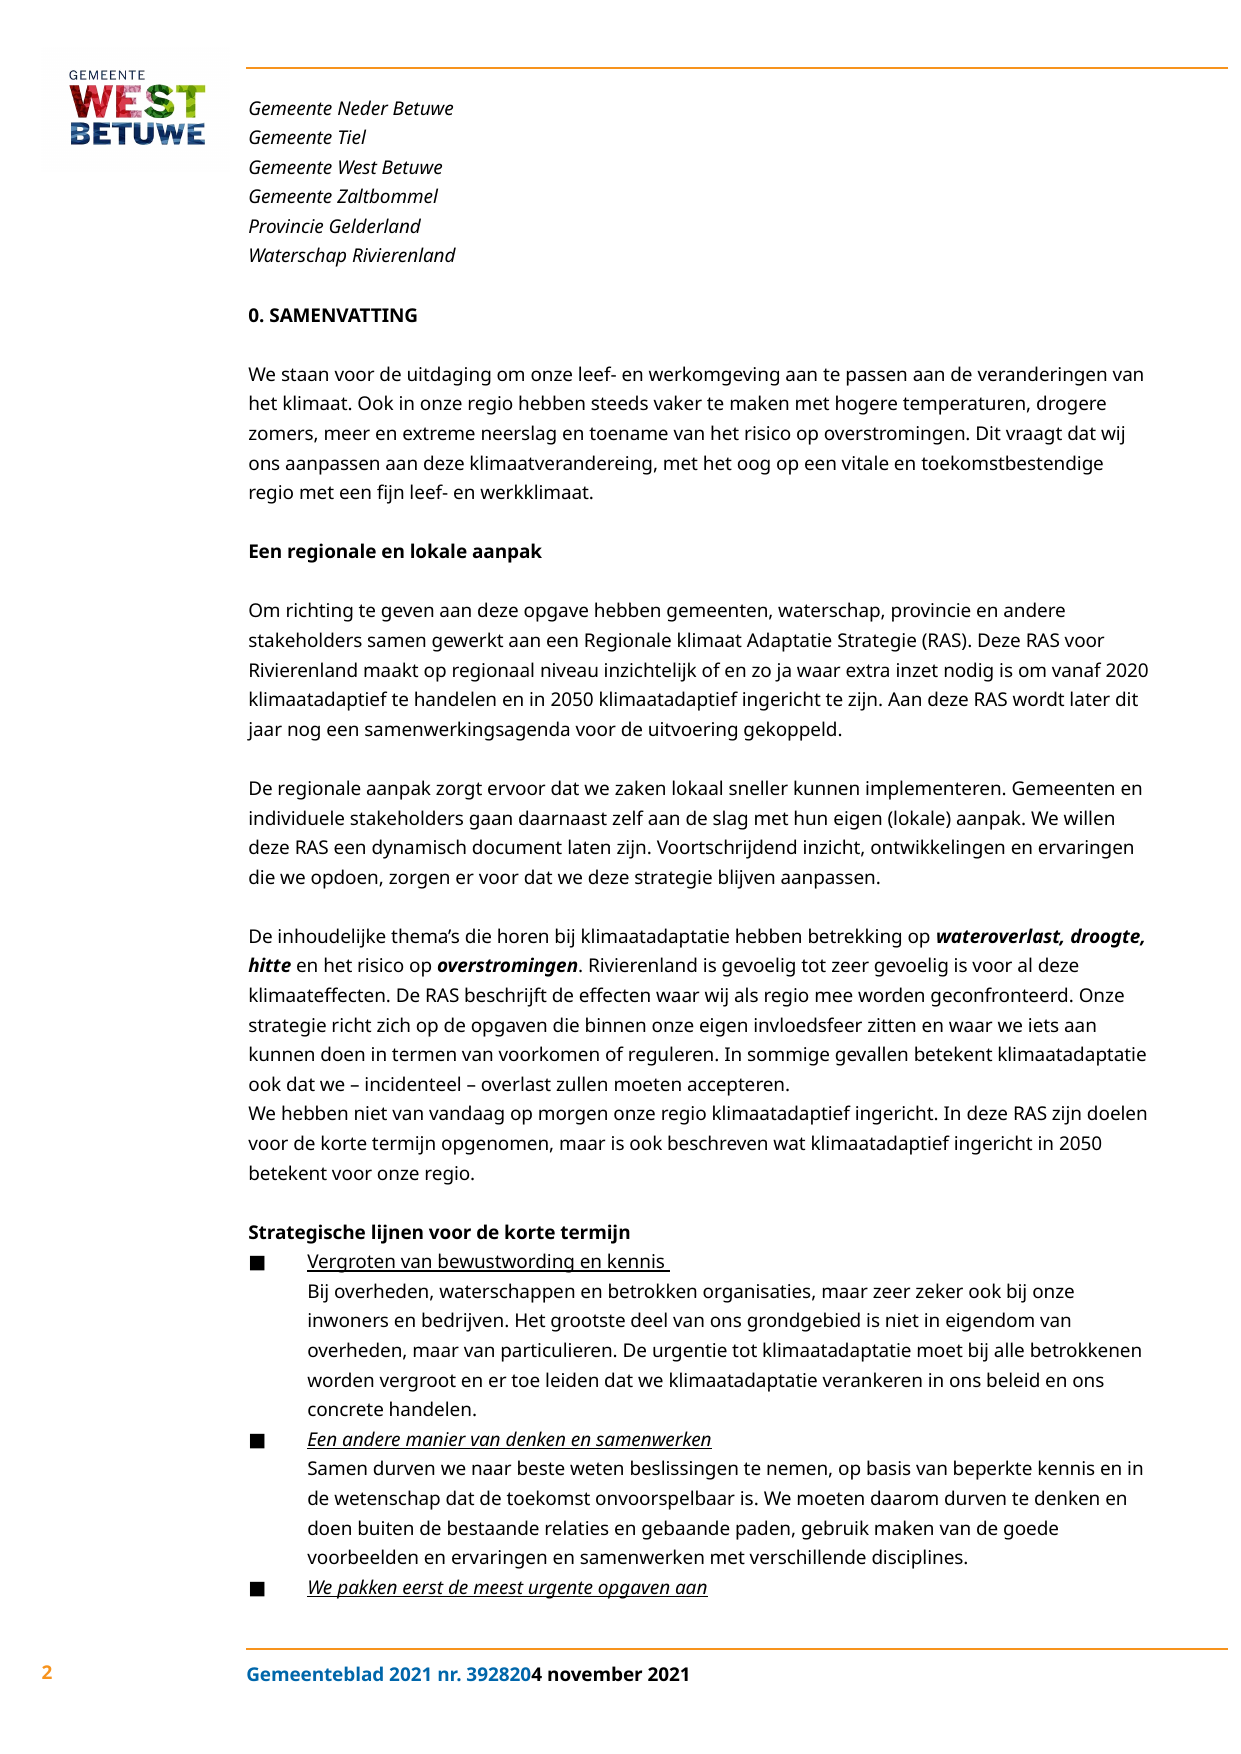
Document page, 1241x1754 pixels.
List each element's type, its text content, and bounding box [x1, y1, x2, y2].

list Samen durven we naar beste weten beslissingen te nemen, op basis van beperkte kennis en in de wetenschap dat de toekomst onvoorspelbaar is. We moeten daarom durven te denken en doen buiten de bestaande relaties en gebaande paden, gebruik maken van de goede voorbeelden en ervaringen en samenwerken met verschillende disciplines. [248, 1456, 1152, 1570]
text Gemeente Tiel [248, 124, 1152, 150]
picture [41, 47, 231, 172]
list Een andere manier van denken en samenwerken [248, 1426, 1152, 1452]
text De regionale aanpak zorgt ervoor dat we zaken lokaal sneller kunnen implementeren. Gemeenten en individuele stakeholders gaan daarnaast zelf aan de slag met hun eigen (lokale) aanpak. We willen deze RAS een dynamisch document laten zijn. Voortschrijdend inzicht, ontwikkelingen en ervaringen die we opdoen, zorgen er voor dat we deze strategie blijven aanpassen. [248, 775, 1152, 890]
text Gemeente Neder Betuwe [248, 95, 1152, 121]
text Een regionale en lokale aanpak [248, 538, 1152, 564]
text Om richting te geven aan deze opgave hebben gemeenten, waterschap, provincie en andere stakeholders samen gewerkt aan een Regionale klimaat Adaptatie Strategie (RAS). Deze RAS voor Rivierenland maakt op regionaal niveau inzichtelijk of en zo ja waar extra inzet nodig is om vanaf 2020 klimaatadaptief te handelen en in 2050 klimaatadaptief ingericht te zijn. Aan deze RAS wordt later dit jaar nog een samenwerkingsagenda voor de uitvoering gekoppeld. [248, 598, 1152, 742]
text Provincie Gelderland [248, 213, 1152, 239]
text Gemeente Zaltbommel [248, 183, 1152, 209]
text De inhoudelijke thema’s die horen bij klimaatadaptatie hebben betrekking op wateroverlast, droogte, hitte en het risico op overstromingen. Rivierenland is gevoelig tot zeer gevoelig is voor al deze klimaateffecten. De RAS beschrijft de effecten waar wij als regio mee worden geconfronteerd. Onze strategie richt zich op de opgaven die binnen onze eigen invloedsfeer zitten en waar we iets aan kunnen doen in termen van voorkomen of reguleren. In sommige gevallen betekent klimaatadaptatie ook dat we – incidenteel – overlast zullen moeten accepteren. [248, 923, 1152, 1097]
text 0. SAMENVATTING [248, 302, 1152, 328]
list We pakken eerst de meest urgente opgaven aan [248, 1574, 1152, 1600]
text Strategische lijnen voor de korte termijn [248, 1219, 1152, 1245]
text Waterschap Rivierenland [248, 243, 1152, 268]
text Gemeente West Betuwe [248, 154, 1152, 180]
text We hebben niet van vandaag op morgen onze regio klimaatadaptief ingericht. In deze RAS zijn doelen voor de korte termijn opgenomen, maar is ook beschreven wat klimaatadaptief ingericht in 2050 betekent voor onze regio. [248, 1101, 1152, 1186]
text We staan voor de uitdaging om onze leef- en werkomgeving aan te passen aan de veranderingen van het klimaat. Ook in onze regio hebben steeds vaker te maken met hogere temperaturen, drogere zomers, meer en extreme neerslag en toename van het risico op overstromingen. Dit vraagt dat wij ons aanpassen aan deze klimaatverandereing, met het oog op een vitale en toekomstbestendige regio met een fijn leef- en werkklimaat. [248, 361, 1152, 505]
list Vergroten van bewustwording en kennis [248, 1248, 1152, 1274]
list Bij overheden, waterschappen en betrokken organisaties, maar zeer zeker ook bij onze inwoners en bedrijven. Het grootste deel van ons grondgebied is niet in eigendom van overheden, maar van particulieren. De urgentie tot klimaatadaptatie moet bij alle betrokkenen worden vergroot en er toe leiden dat we klimaatadaptatie verankeren in ons beleid en ons concrete handelen. [248, 1278, 1152, 1422]
